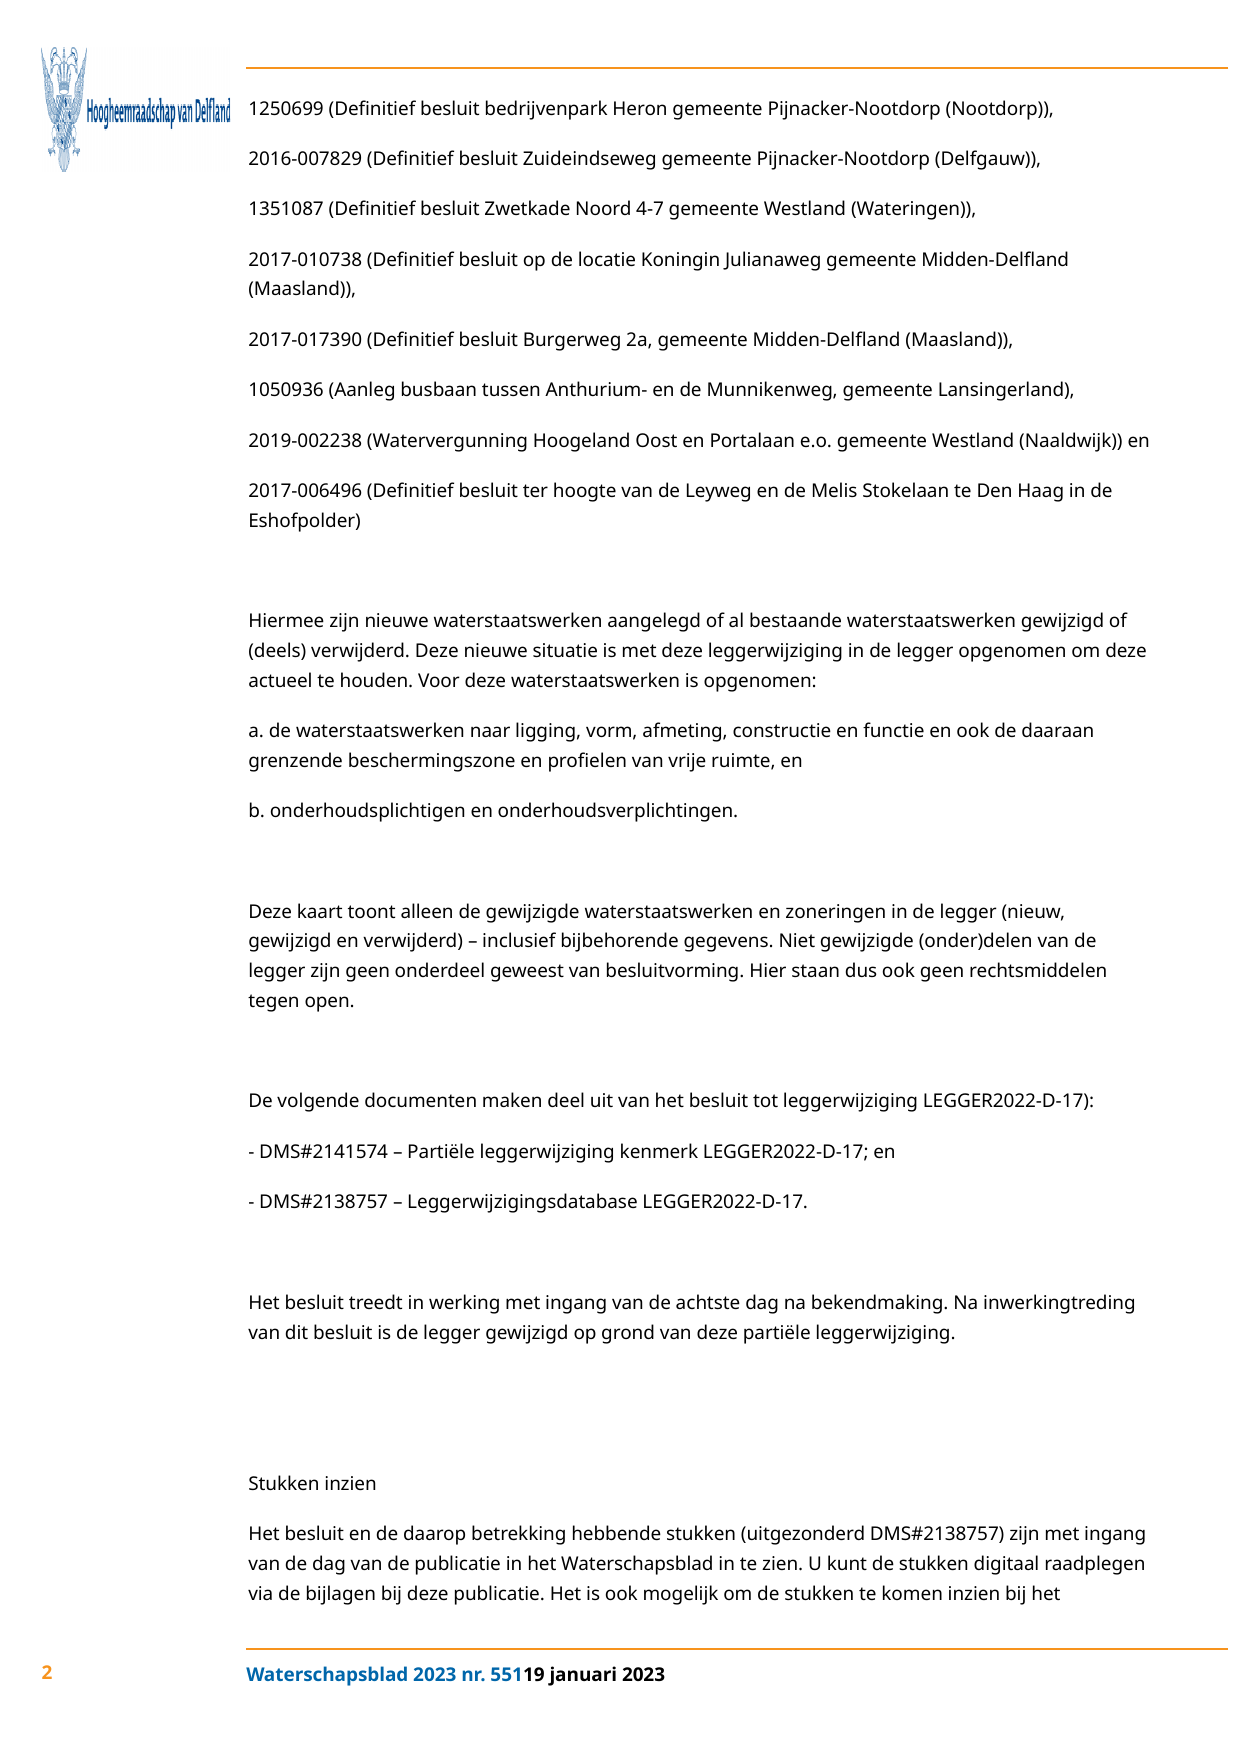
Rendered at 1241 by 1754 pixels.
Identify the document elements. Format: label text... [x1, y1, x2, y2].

text a. de waterstaatswerken naar ligging, vorm, afmeting, constructie en functie en ook de daaraan grenzende beschermingszone en profielen van vrije ruimte, en [248, 717, 1152, 773]
text 2017-010738 (Definitief besluit op de locatie Koningin Julianaweg gemeente Midden-Delfland (Maasland)), [248, 246, 1152, 301]
text Het besluit en de daarop betrekking hebbende stukken (uitgezonderd DMS#2138757) zijn met ingang van de dag van de publicatie in het Waterschapsblad in te zien. U kunt de stukken digitaal raadplegen via de bijlagen bij deze publicatie. Het is ook mogelijk om de stukken te komen inzien bij het [248, 1521, 1152, 1606]
text 1351087 (Definitief besluit Zwetkade Noord 4-7 gemeente Westland (Wateringen)), [248, 196, 1152, 221]
text b. onderhoudsplichtigen en onderhoudsverplichtingen. [248, 797, 1152, 823]
text De volgende documenten maken deel uit van het besluit tot leggerwijziging LEGGER2022-D-17): [248, 1088, 1152, 1113]
text 2019-002238 (Watervergunning Hoogeland Oost en Portalaan e.o. gemeente Westland (Naaldwijk)) en [248, 427, 1152, 453]
text - DMS#2138757 – Leggerwijzigingsdatabase LEGGER2022-D-17. [248, 1188, 1152, 1214]
text 1250699 (Definitief besluit bedrijvenpark Heron gemeente Pijnacker-Nootdorp (Nootdorp)), [248, 95, 1152, 121]
picture [41, 47, 231, 172]
text 2017-017390 (Definitief besluit Burgerweg 2a, gemeente Midden-Delfland (Maasland)), [248, 326, 1152, 352]
text 2016-007829 (Definitief besluit Zuideindseweg gemeente Pijnacker-Nootdorp (Delfgauw)), [248, 145, 1152, 171]
text 1050936 (Aanleg busbaan tussen Anthurium- en de Munnikenweg, gemeente Lansingerland), [248, 376, 1152, 402]
text Stukken inzien [248, 1470, 1152, 1496]
text Het besluit treedt in werking met ingang van de achtste dag na bekendmaking. Na inwerkingtreding van dit besluit is de legger gewijzigd op grond van deze partiële leggerwijziging. [248, 1289, 1152, 1345]
text Deze kaart toont alleen de gewijzigde waterstaatswerken en zoneringen in de legger (nieuw, gewijzigd en verwijderd) – inclusief bijbehorende gegevens. Niet gewijzigde (onder)delen van de legger zijn geen onderdeel geweest van besluitvorming. Hier staan dus ook geen rechtsmiddelen tegen open. [248, 898, 1152, 1013]
text 2017-006496 (Definitief besluit ter hoogte van de Leyweg en de Melis Stokelaan te Den Haag in de Eshofpolder) [248, 477, 1152, 533]
text Hiermee zijn nieuwe waterstaatswerken aangelegd of al bestaande waterstaatswerken gewijzigd of (deels) verwijderd. Deze nieuwe situatie is met deze leggerwijziging in de legger opgenomen om deze actueel te houden. Voor deze waterstaatswerken is opgenomen: [248, 608, 1152, 693]
text - DMS#2141574 – Partiële leggerwijziging kenmerk LEGGER2022-D-17; en [248, 1138, 1152, 1164]
